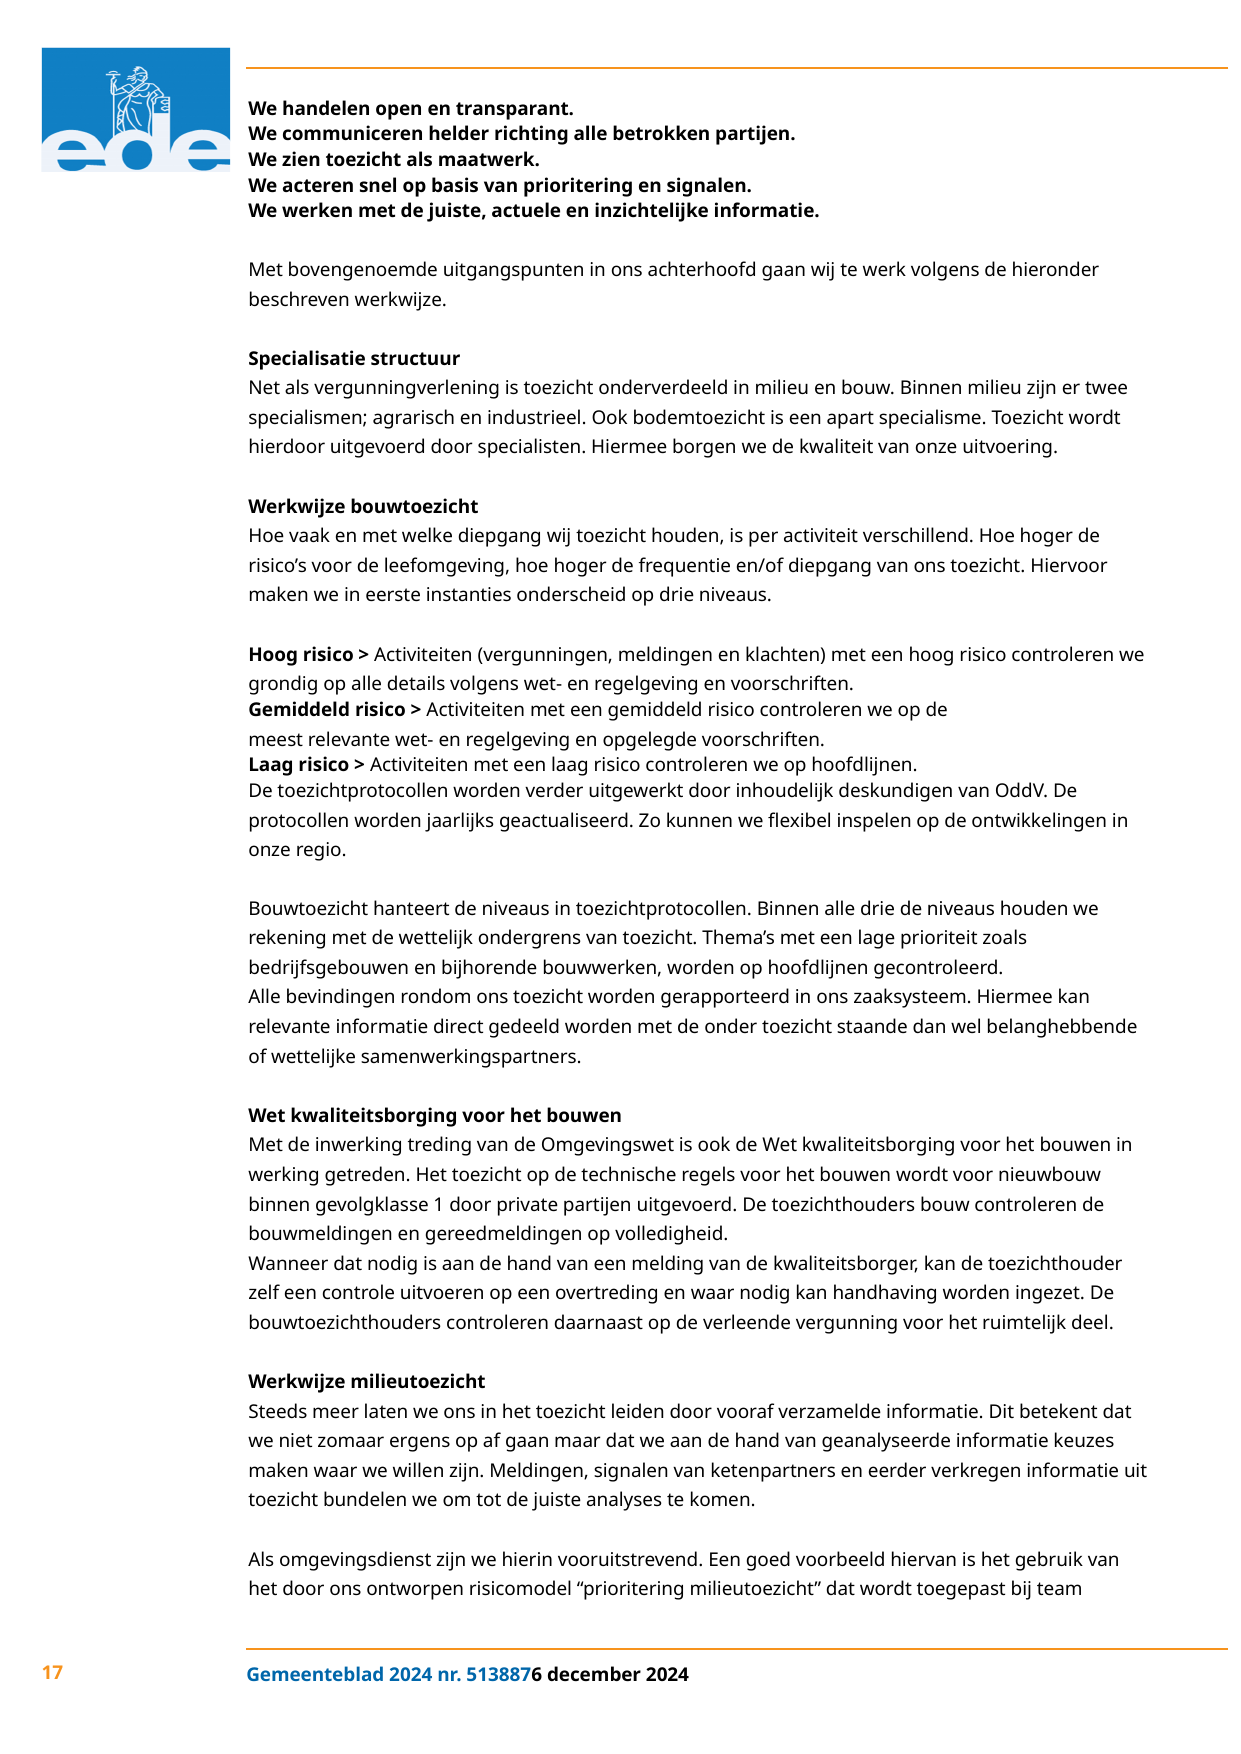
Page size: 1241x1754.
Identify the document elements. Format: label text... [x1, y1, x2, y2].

table_cell We zien toezicht als maatwerk. [248, 146, 1152, 172]
text Steeds meer laten we ons in het toezicht leiden door vooraf verzamelde informatie. Dit betekent dat we niet zomaar ergens op af gaan maar dat we aan de hand van geanalyseerde informatie keuzes maken waar we willen zijn. Meldingen, signalen van ketenpartners en eerder verkregen informatie uit toezicht bundelen we om tot de juiste analyses te komen. [248, 1398, 1152, 1512]
table_cell We handelen open en transparant. [248, 95, 1152, 121]
table_cell We werken met de juiste, actuele en inzichtelijke informatie. [248, 198, 1152, 223]
text Met bovengenoemde uitgangspunten in ons achterhoofd gaan wij te werk volgens de hieronder beschreven werkwijze. [248, 256, 1152, 312]
table_cell We communiceren helder richting alle betrokken partijen. [248, 121, 1152, 146]
text Wanneer dat nodig is aan de hand van een melding van de kwaliteitsborger, kan de toezichthouder zelf een controle uitvoeren op een overtreding en waar nodig kan handhaving worden ingezet. De bouwtoezichthouders controleren daarnaast op de verleende vergunning voor het ruimtelijk deel. [248, 1250, 1152, 1335]
text Hoe vaak en met welke diepgang wij toezicht houden, is per activiteit verschillend. Hoe hoger de risico’s voor de leefomgeving, hoe hoger de frequentie en/of diepgang van ons toezicht. Hiervoor maken we in eerste instanties onderscheid op drie niveaus. [248, 522, 1152, 607]
picture [41, 47, 231, 172]
text Werkwijze bouwtoezicht [248, 493, 1152, 519]
text Alle bevindingen rondom ons toezicht worden gerapporteerd in ons zaaksysteem. Hiermee kan relevante informatie direct gedeeld worden met de onder toezicht staande dan wel belanghebbende of wettelijke samenwerkingspartners. [248, 984, 1152, 1069]
table_header Hoog risico > Activiteiten (vergunningen, meldingen en klachten) met een hoog risico controleren we grondig op alle details volgens wet- en regelgeving en voorschriften. [248, 641, 1152, 696]
text Als omgevingsdienst zijn we hierin vooruitstrevend. Een goed voorbeeld hiervan is het gebruik van het door ons ontworpen risicomodel “prioritering milieutoezicht” dat wordt toegepast bij team [248, 1546, 1152, 1601]
text Net als vergunningverlening is toezicht onderverdeeld in milieu en bouw. Binnen milieu zijn er twee specialismen; agrarisch en industrieel. Ook bodemtoezicht is een apart specialisme. Toezicht wordt hierdoor uitgevoerd door specialisten. Hiermee borgen we de kwaliteit van onze uitvoering. [248, 374, 1152, 459]
table_cell Laag risico > Activiteiten met een laag risico controleren we op hoofdlijnen. [248, 752, 1152, 777]
text Werkwijze milieutoezicht [248, 1368, 1152, 1394]
text Wet kwaliteitsborging voor het bouwen [248, 1102, 1152, 1128]
text Specialisatie structuur [248, 345, 1152, 371]
table_cell We acteren snel op basis van prioritering en signalen. [248, 172, 1152, 198]
table_cell De toezichtprotocollen worden verder uitgewerkt door inhoudelijk deskundigen van OddV. De protocollen worden jaarlijks geactualiseerd. Zo kunnen we flexibel inspelen op de ontwikkelingen in onze regio. [248, 777, 1152, 862]
text Met de inwerking treding van de Omgevingswet is ook de Wet kwaliteitsborging voor het bouwen in werking getreden. Het toezicht op de technische regels voor het bouwen wordt voor nieuwbouw binnen gevolgklasse 1 door private partijen uitgevoerd. De toezichthouders bouw controleren de bouwmeldingen en gereedmeldingen op volledigheid. [248, 1132, 1152, 1246]
text Bouwtoezicht hanteert de niveaus in toezichtprotocollen. Binnen alle drie de niveaus houden we rekening met de wettelijk ondergrens van toezicht. Thema’s met een lage prioriteit zoals bedrijfsgebouwen en bijhorende bouwwerken, worden op hoofdlijnen gecontroleerd. [248, 895, 1152, 980]
table_cell Gemiddeld risico > Activiteiten met een gemiddeld risico controleren we op de meest relevante wet- en regelgeving en opgelegde voorschriften. [248, 696, 1152, 752]
